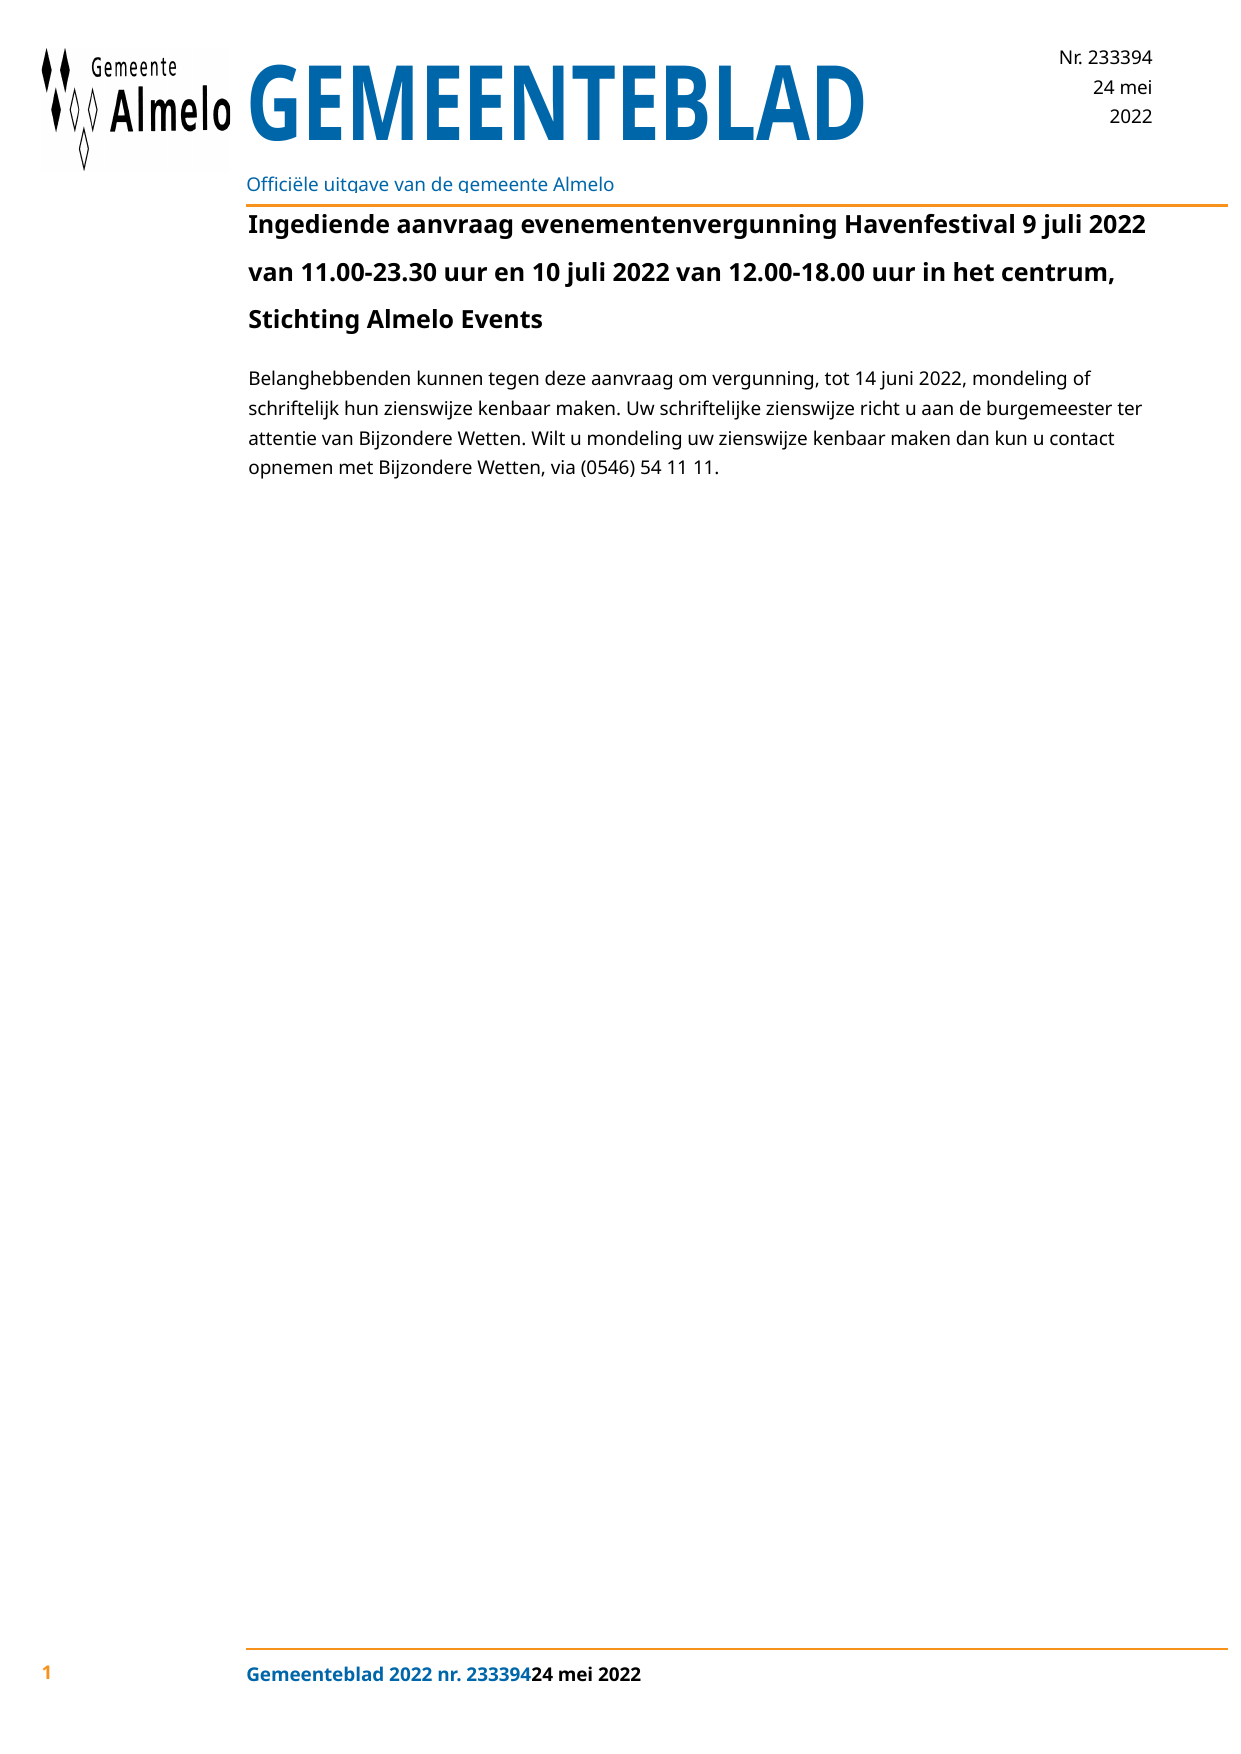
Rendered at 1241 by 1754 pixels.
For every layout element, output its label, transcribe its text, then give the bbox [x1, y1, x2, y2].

text Ingediende aanvraag evenementenvergunning Havenfestival 9 juli 2022 van 11.00-23.30 uur en 10 juli 2022 van 12.00-18.00 uur in het centrum, Stichting Almelo Events [248, 207, 1152, 336]
text Belanghebbenden kunnen tegen deze aanvraag om vergunning, tot 14 juni 2022, mondeling of schriftelijk hun zienswijze kenbaar maken. Uw schriftelijke zienswijze richt u aan de burgemeester ter attentie van Bijzondere Wetten. Wilt u mondeling uw zienswijze kenbaar maken dan kun u contact opnemen met Bijzondere Wetten, via (0546) 54 11 11. [248, 366, 1152, 480]
picture [41, 47, 231, 172]
